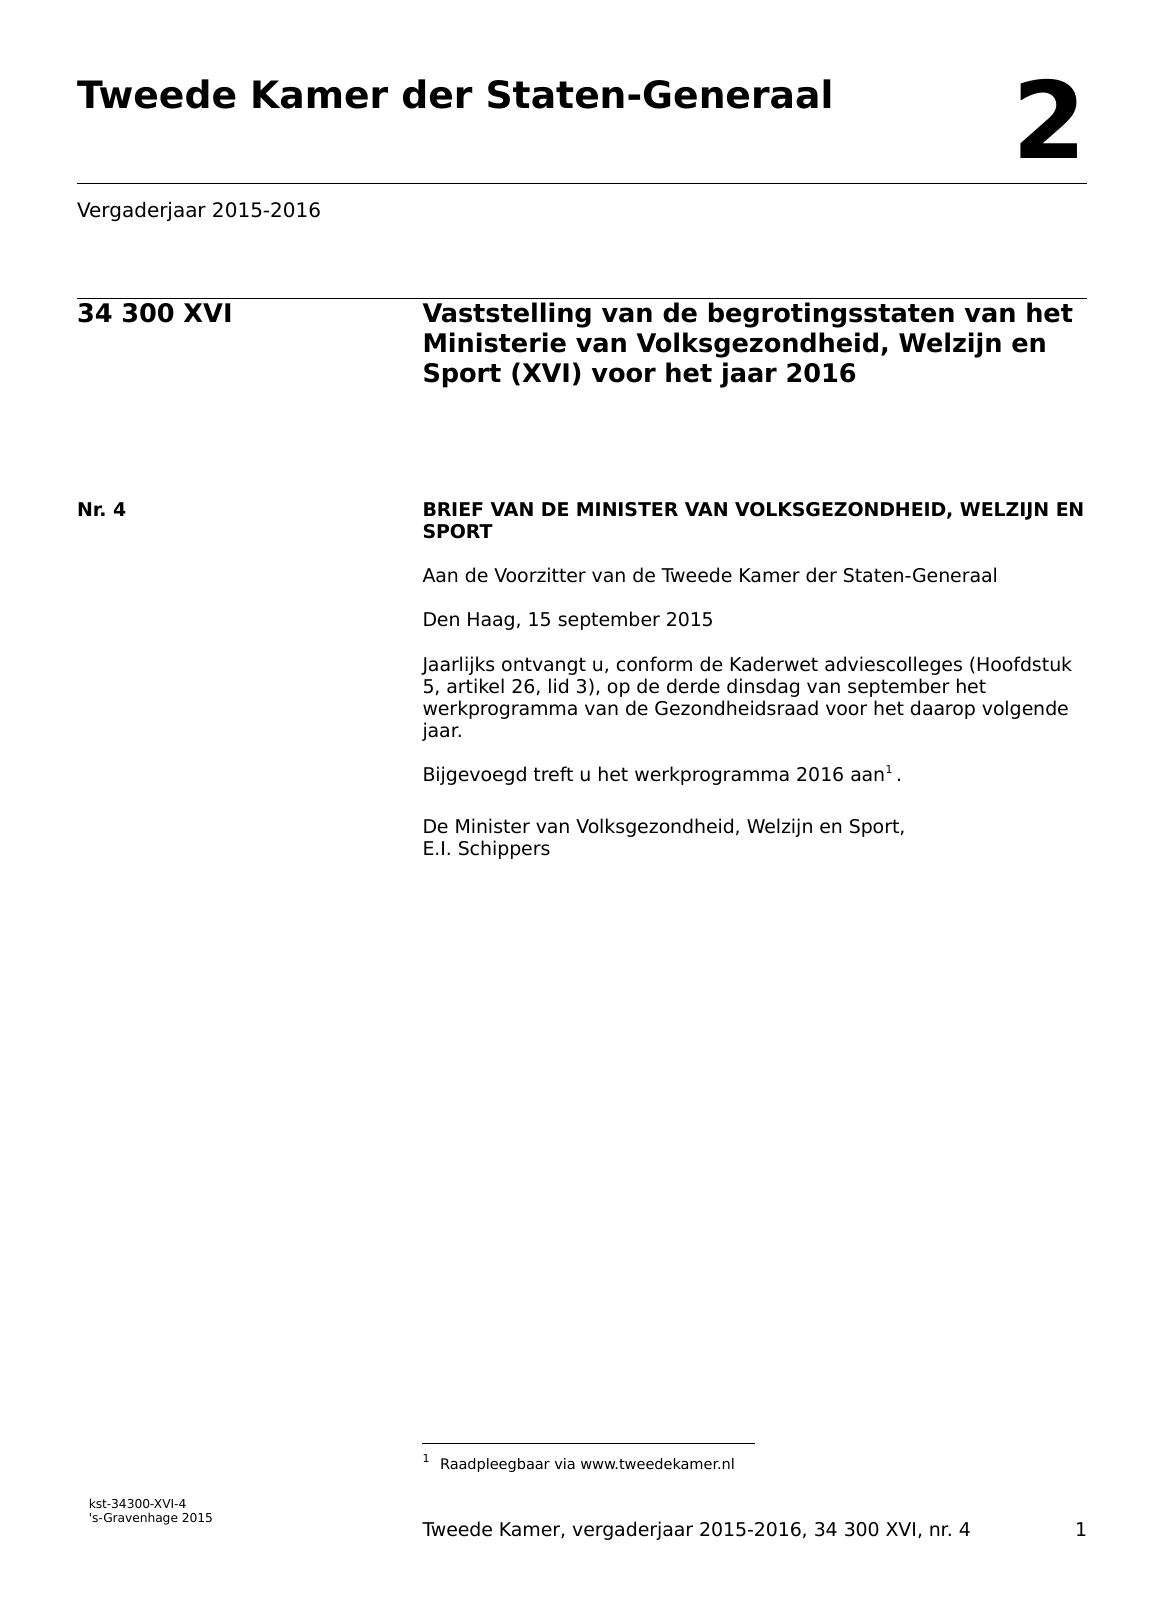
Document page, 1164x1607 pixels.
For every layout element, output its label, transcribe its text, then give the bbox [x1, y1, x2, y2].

text kst-34300-XVI-4 [88, 1497, 323, 1511]
text 's-Gravenhage 2015 [88, 1511, 323, 1525]
text Bijgevoegd treft u het werkprogramma 2016 aan. [422, 764, 1087, 786]
subtitle 34 300 XVI Vaststelling van de begrotingsstaten van het Ministerie van Volksgezondheid, Welzijn en Sport (XVI) voor het jaar 2016 [77, 299, 1087, 388]
text Den Haag, 15 september 2015 [422, 609, 1087, 631]
subtitle Nr. 4 BRIEF VAN DE MINISTER VAN VOLKSGEZONDHEID, WELZIJN EN SPORT [77, 499, 1087, 543]
text De Minister van Volksgezondheid, Welzijn en Sport, E.I. Schippers [422, 816, 1087, 859]
table_header 2 [886, 59, 1087, 183]
text Jaarlijks ontvangt u, conform de Kaderwet adviescolleges (Hoofdstuk 5, artikel 26, lid 3), op de derde dinsdag van september het werkprogramma van de Gezondheidsraad voor het daarop volgende jaar. [422, 653, 1087, 741]
text Raadpleegbaar via www.tweedekamer.nl [422, 1452, 1087, 1474]
table_cell Vergaderjaar 2015-2016 [77, 184, 1087, 298]
table_header Tweede Kamer der Staten-Generaal [77, 59, 886, 183]
text Aan de Voorzitter van de Tweede Kamer der Staten-Generaal [422, 565, 1087, 587]
